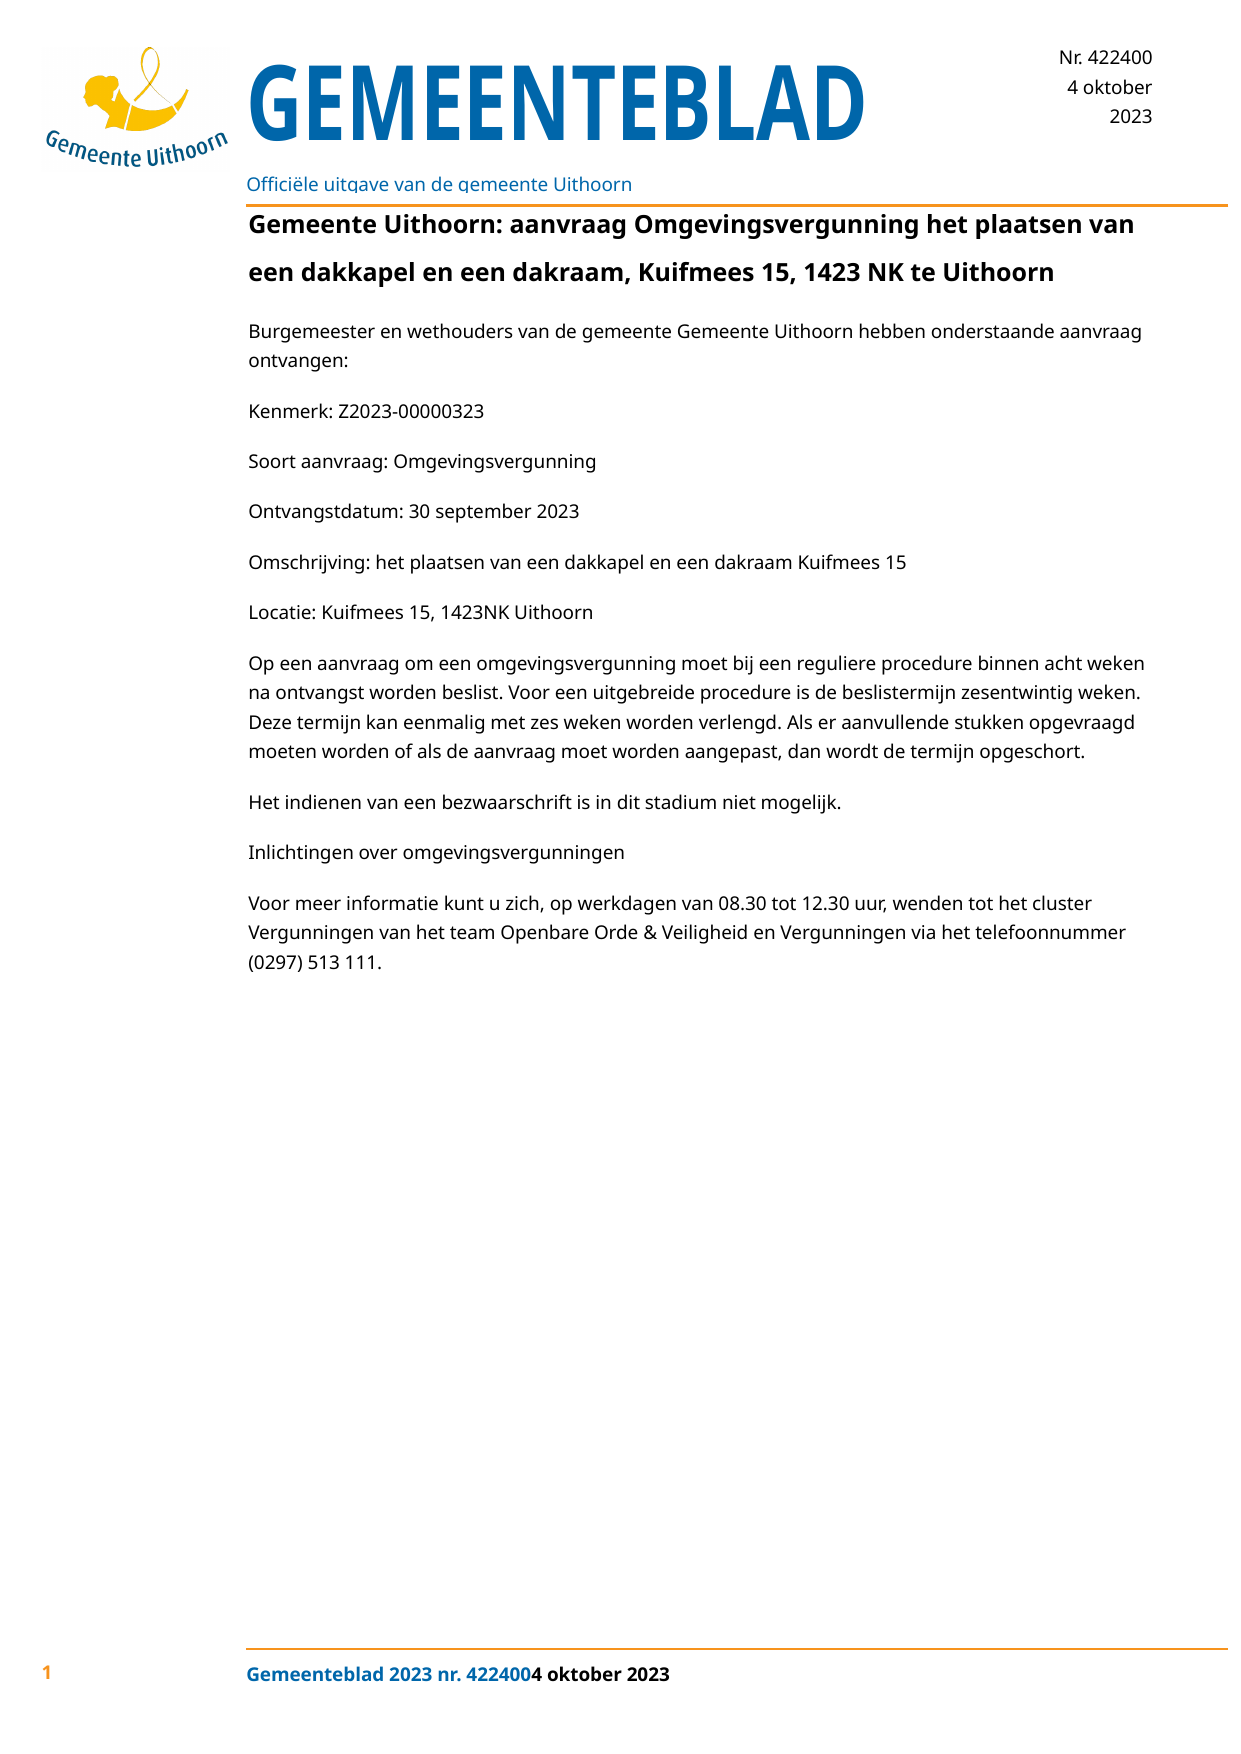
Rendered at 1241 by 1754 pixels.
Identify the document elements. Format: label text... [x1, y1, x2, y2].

text Voor meer informatie kunt u zich, op werkdagen van 08.30 tot 12.30 uur, wenden tot het cluster Vergunningen van het team Openbare Orde & Veiligheid en Vergunningen via het telefoonnummer (0297) 513 111. [248, 890, 1152, 975]
text Kenmerk: Z2023-00000323 [248, 398, 1152, 424]
text Het indienen van een bezwaarschrift is in dit stadium niet mogelijk. [248, 789, 1152, 815]
text Ontvangstdatum: 30 september 2023 [248, 499, 1152, 524]
text Burgemeester en wethouders van de gemeente Gemeente Uithoorn hebben onderstaande aanvraag ontvangen: [248, 318, 1152, 373]
text Op een aanvraag om een omgevingsvergunning moet bij een reguliere procedure binnen acht weken na ontvangst worden beslist. Voor een uitgebreide procedure is de beslistermijn zesentwintig weken. Deze termijn kan eenmalig met zes weken worden verlengd. Als er aanvullende stukken opgevraagd moeten worden of als de aanvraag moet worden aangepast, dan wordt de termijn opgeschort. [248, 650, 1152, 764]
picture [41, 47, 231, 172]
text Omschrijving: het plaatsen van een dakkapel en een dakraam Kuifmees 15 [248, 549, 1152, 575]
text Locatie: Kuifmees 15, 1423NK Uithoorn [248, 599, 1152, 625]
text Soort aanvraag: Omgevingsvergunning [248, 448, 1152, 474]
text Inlichtingen over omgevingsvergunningen [248, 839, 1152, 865]
text Gemeente Uithoorn: aanvraag Omgevingsvergunning het plaatsen van een dakkapel en een dakraam, Kuifmees 15, 1423 NK te Uithoorn [248, 207, 1152, 288]
